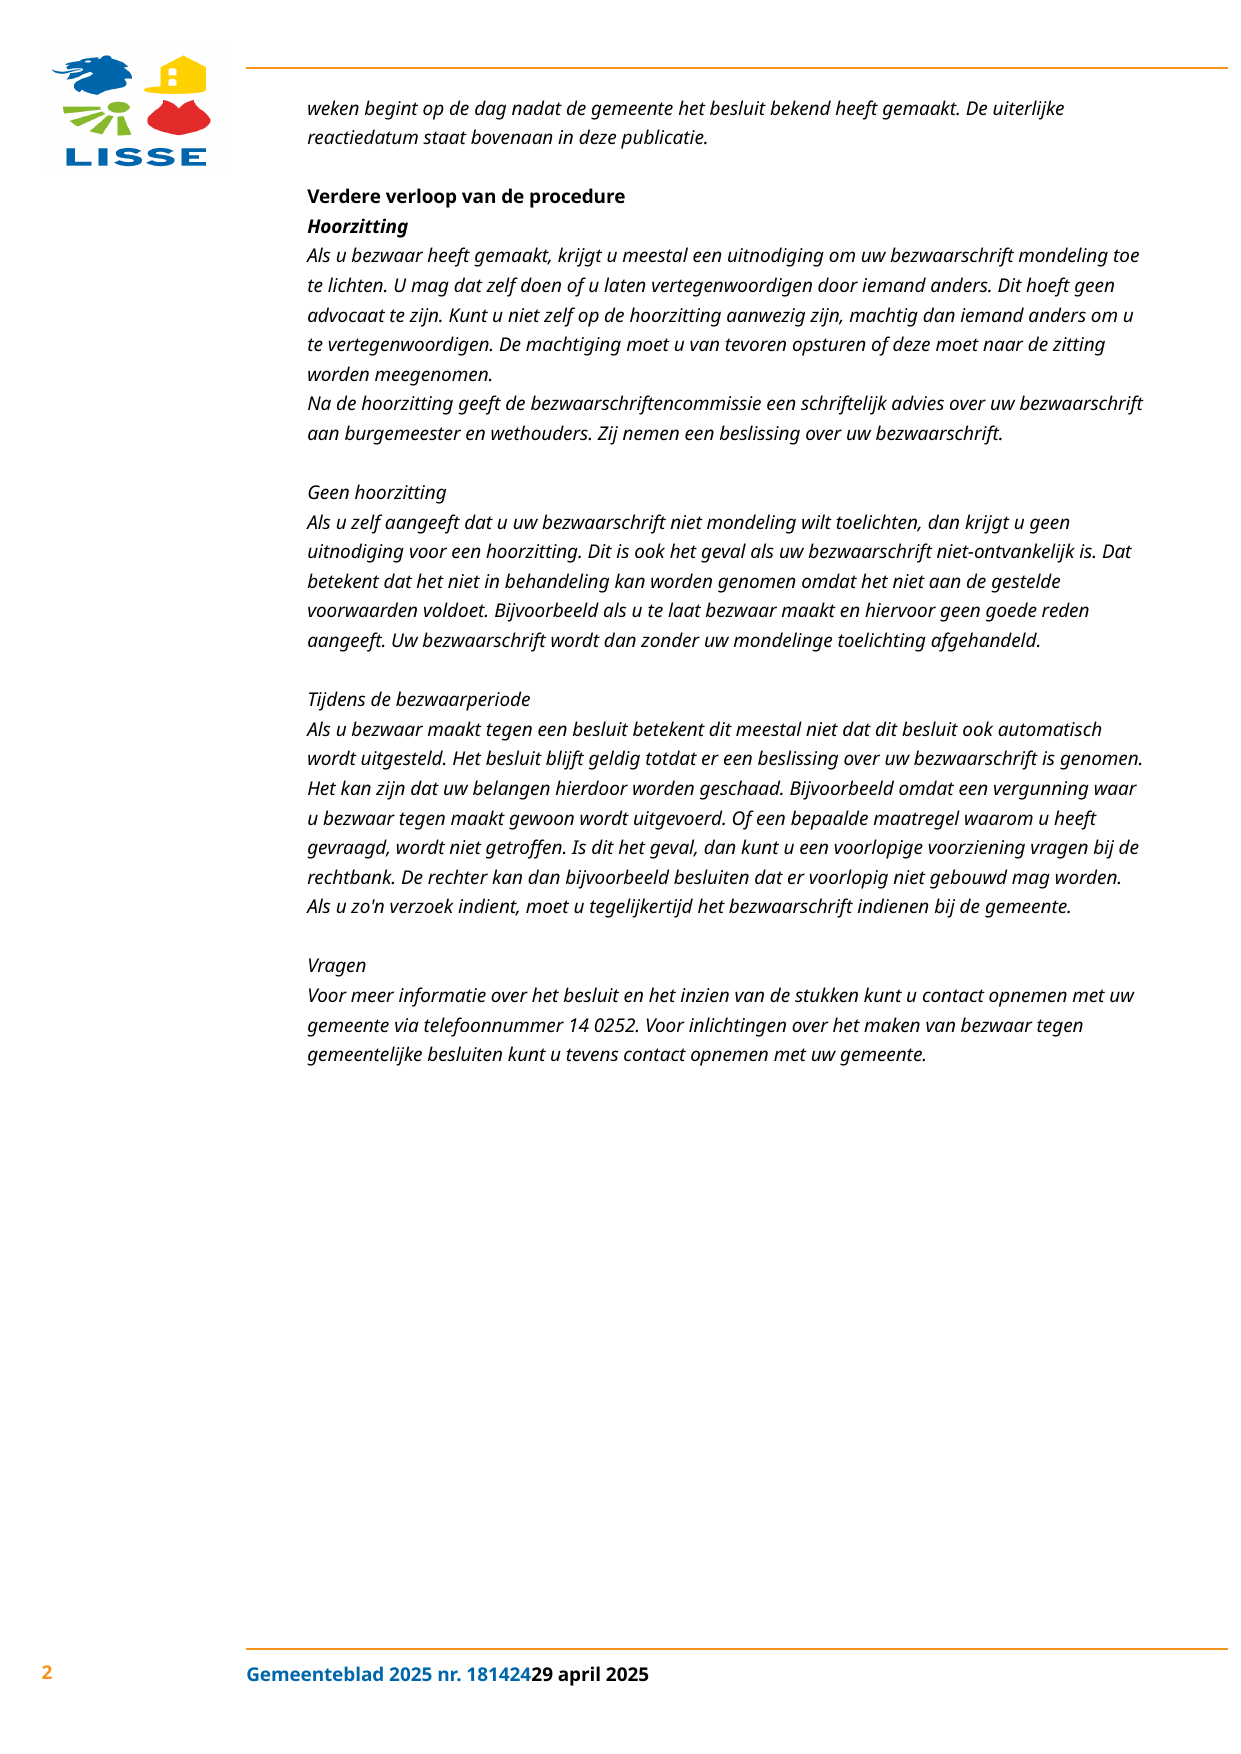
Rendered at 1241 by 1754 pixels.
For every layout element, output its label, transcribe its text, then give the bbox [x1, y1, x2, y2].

list Geen hoorzitting [248, 479, 1152, 505]
list Als u bezwaar heeft gemaakt, krijgt u meestal een uitnodiging om uw bezwaarschrift mondeling toe te lichten. U mag dat zelf doen of u laten vertegenwoordigen door iemand anders. Dit hoeft geen advocaat te zijn. Kunt u niet zelf op de hoorzitting aanwezig zijn, machtig dan iemand anders om u te vertegenwoordigen. De machtiging moet u van tevoren opsturen of deze moet naar de zitting worden meegenomen. [248, 243, 1152, 387]
list weken begint op de dag nadat de gemeente het besluit bekend heeft gemaakt. De uiterlijke reactiedatum staat bovenaan in deze publicatie. [248, 95, 1152, 150]
list Vragen [248, 953, 1152, 978]
list Voor meer informatie over het besluit en het inzien van de stukken kunt u contact opnemen met uw gemeente via telefoonnummer 14 0252. Voor inlichtingen over het maken van bezwaar tegen gemeentelijke besluiten kunt u tevens contact opnemen met uw gemeente. [248, 982, 1152, 1067]
list Tijdens de bezwaarperiode [248, 686, 1152, 712]
list Als u zelf aangeeft dat u uw bezwaarschrift niet mondeling wilt toelichten, dan krijgt u geen uitnodiging voor een hoorzitting. Dit is ook het geval als uw bezwaarschrift niet-ontvankelijk is. Dat betekent dat het niet in behandeling kan worden genomen omdat het niet aan de gestelde voorwaarden voldoet. Bijvoorbeeld als u te laat bezwaar maakt en hiervoor geen goede reden aangeeft. Uw bezwaarschrift wordt dan zonder uw mondelinge toelichting afgehandeld. [248, 509, 1152, 653]
list Verdere verloop van de procedure [248, 183, 1152, 209]
list Na de hoorzitting geeft de bezwaarschriftencommissie een schriftelijk advies over uw bezwaarschrift aan burgemeester en wethouders. Zij nemen een beslissing over uw bezwaarschrift. [248, 391, 1152, 446]
list Hoorzitting [248, 213, 1152, 239]
list Als u bezwaar maakt tegen een besluit betekent dit meestal niet dat dit besluit ook automatisch wordt uitgesteld. Het besluit blijft geldig totdat er een beslissing over uw bezwaarschrift is genomen. Het kan zijn dat uw belangen hierdoor worden geschaad. Bijvoorbeeld omdat een vergunning waar u bezwaar tegen maakt gewoon wordt uitgevoerd. Of een bepaalde maatregel waarom u heeft gevraagd, wordt niet getroffen. Is dit het geval, dan kunt u een voorlopige voorziening vragen bij de rechtbank. De rechter kan dan bijvoorbeeld besluiten dat er voorlopig niet gebouwd mag worden. Als u zo'n verzoek indient, moet u tegelijkertijd het bezwaarschrift indienen bij de gemeente. [248, 716, 1152, 919]
picture [41, 47, 231, 172]
